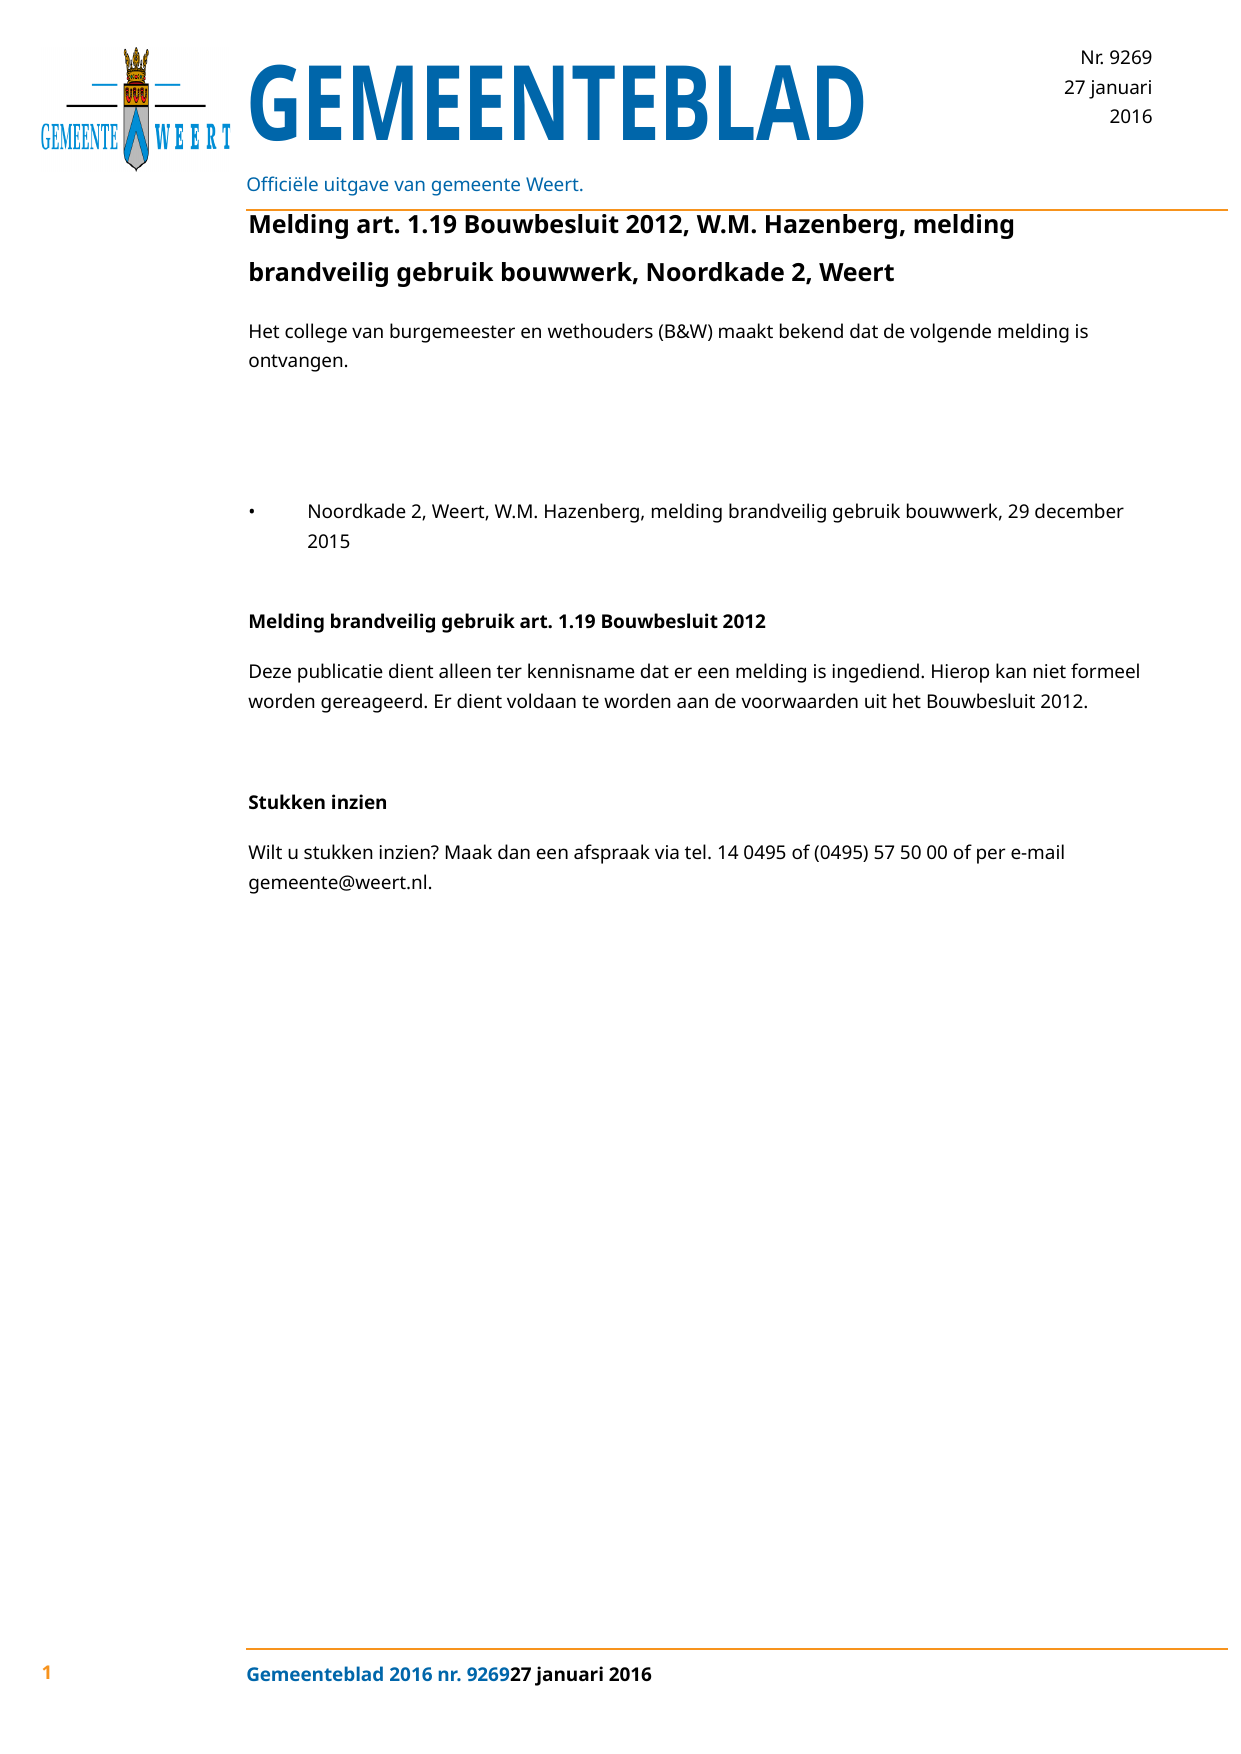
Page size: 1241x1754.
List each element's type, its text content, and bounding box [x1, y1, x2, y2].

text Melding art. 1.19 Bouwbesluit 2012, W.M. Hazenberg, melding brandveilig gebruik bouwwerk, Noordkade 2, Weert [248, 211, 1152, 288]
text Stukken inzien [248, 789, 1152, 815]
list Noordkade 2, Weert, W.M. Hazenberg, melding brandveilig gebruik bouwwerk, 29 december 2015 [248, 499, 1152, 554]
picture [41, 47, 231, 172]
text Wilt u stukken inzien? Maak dan een afspraak via tel. 14 0495 of (0495) 57 50 00 of per e-mail gemeente@weert.nl. [248, 839, 1152, 895]
text Het college van burgemeester en wethouders (B&W) maakt bekend dat de volgende melding is ontvangen. [248, 318, 1152, 373]
text Deze publicatie dient alleen ter kennisname dat er een melding is ingediend. Hierop kan niet formeel worden gereageerd. Er dient voldaan te worden aan de voorwaarden uit het Bouwbesluit 2012. [248, 659, 1152, 714]
text Melding brandveilig gebruik art. 1.19 Bouwbesluit 2012 [248, 608, 1152, 634]
